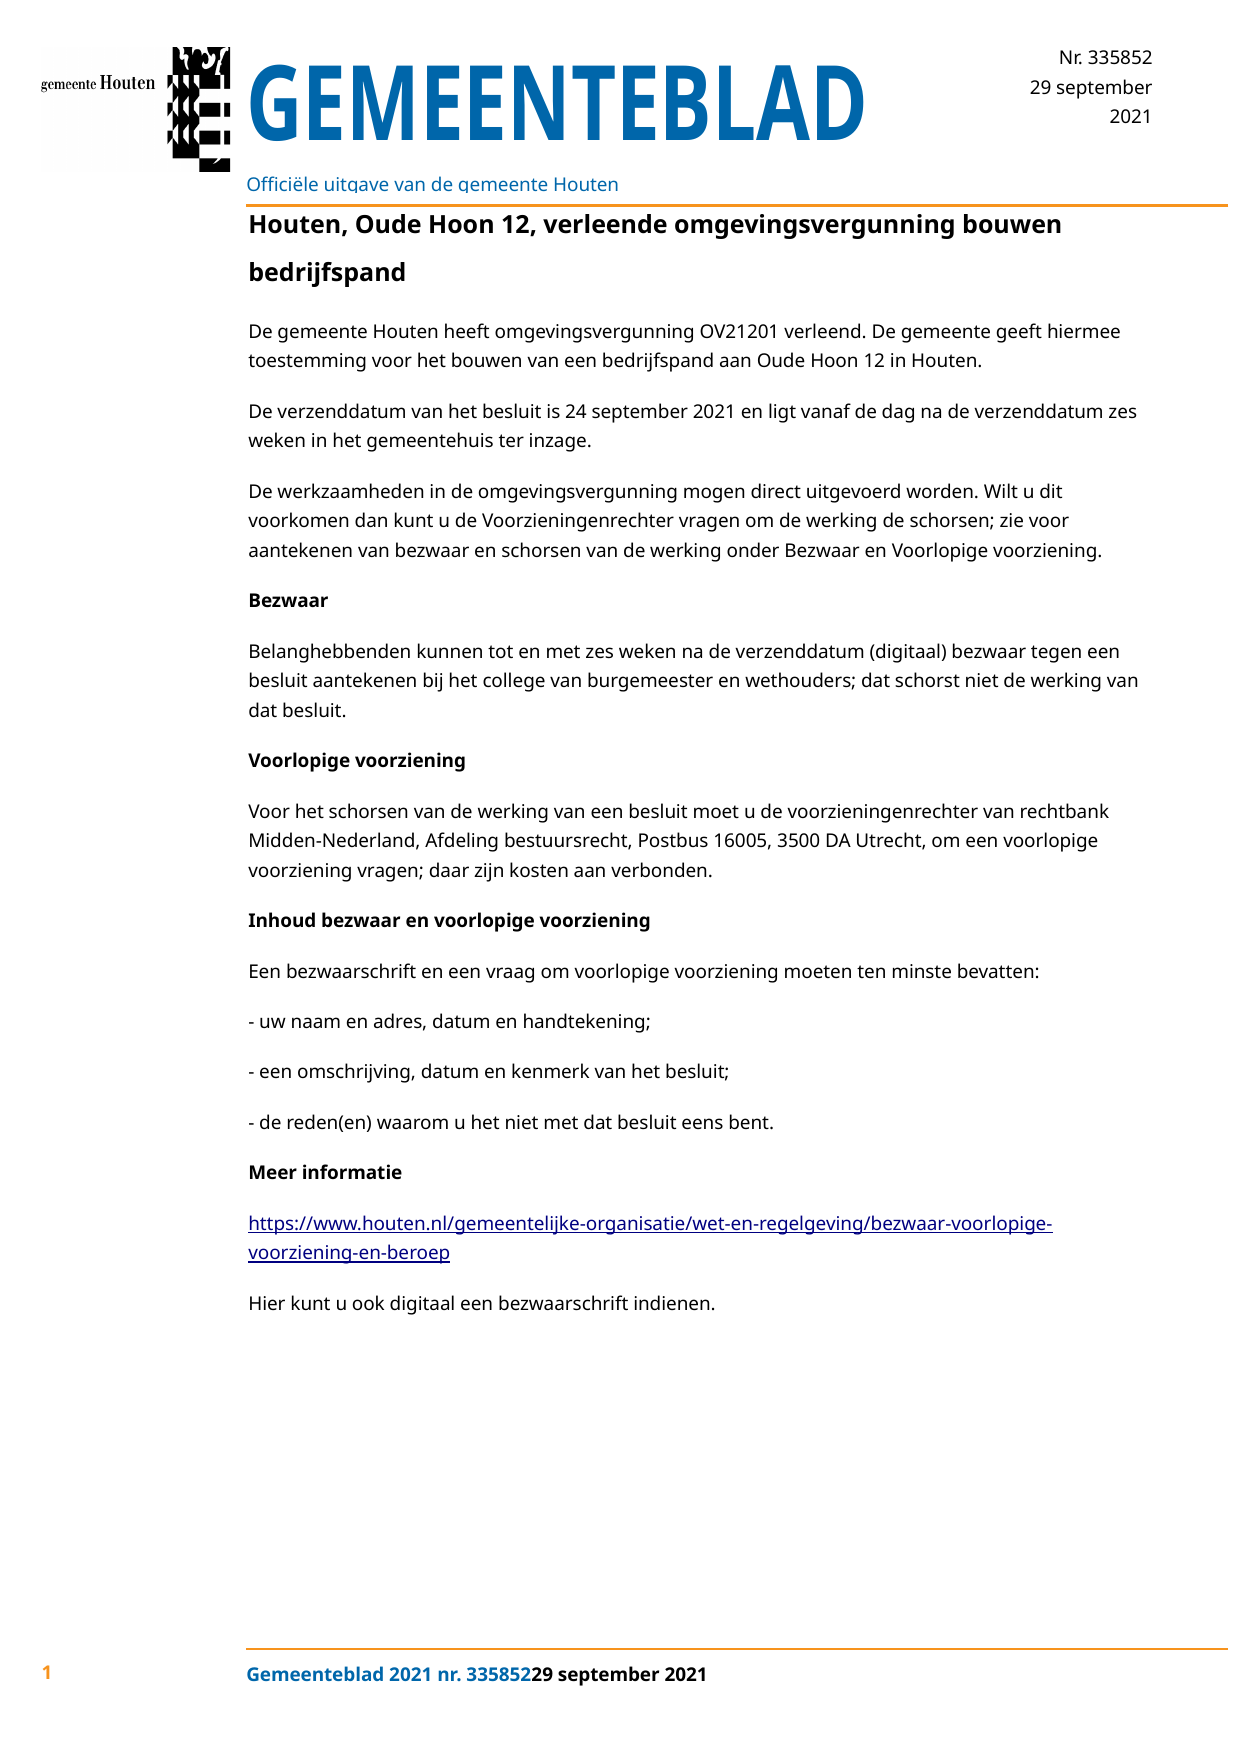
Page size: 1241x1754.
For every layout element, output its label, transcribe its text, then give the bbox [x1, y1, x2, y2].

text De verzenddatum van het besluit is 24 september 2021 en ligt vanaf de dag na de verzenddatum zes weken in het gemeentehuis ter inzage. [248, 398, 1152, 453]
text - de reden(en) waarom u het niet met dat besluit eens bent. [248, 1109, 1152, 1135]
text Voor het schorsen van de werking van een besluit moet u de voorzieningenrechter van rechtbank Midden-Nederland, Afdeling bestuursrecht, Postbus 16005, 3500 DA Utrecht, om een voorlopige voorziening vragen; daar zijn kosten aan verbonden. [248, 798, 1152, 883]
text Bezwaar [248, 587, 1152, 613]
text Houten, Oude Hoon 12, verleende omgevingsvergunning bouwen bedrijfspand [248, 207, 1152, 288]
text De gemeente Houten heeft omgevingsvergunning OV21201 verleend. De gemeente geeft hiermee toestemming voor het bouwen van een bedrijfspand aan Oude Hoon 12 in Houten. [248, 318, 1152, 373]
text https://www.houten.nl/gemeentelijke-organisatie/wet-en-regelgeving/bezwaar-voorlopige-voorziening-en-beroep [248, 1210, 1152, 1265]
text - een omschrijving, datum en kenmerk van het besluit; [248, 1059, 1152, 1084]
text Een bezwaarschrift en een vraag om voorlopige voorziening moeten ten minste bevatten: [248, 958, 1152, 984]
text - uw naam en adres, datum en handtekening; [248, 1008, 1152, 1034]
text Meer informatie [248, 1159, 1152, 1185]
text Hier kunt u ook digitaal een bezwaarschrift indienen. [248, 1290, 1152, 1316]
text Inhoud bezwaar en voorlopige voorziening [248, 907, 1152, 933]
text Voorlopige voorziening [248, 747, 1152, 773]
text Belanghebbenden kunnen tot en met zes weken na de verzenddatum (digitaal) bezwaar tegen een besluit aantekenen bij het college van burgemeester en wethouders; dat schorst niet de werking van dat besluit. [248, 638, 1152, 723]
picture [41, 47, 231, 172]
text De werkzaamheden in de omgevingsvergunning mogen direct uitgevoerd worden. Wilt u dit voorkomen dan kunt u de Voorzieningenrechter vragen om de werking de schorsen; zie voor aantekenen van bezwaar en schorsen van de werking onder Bezwaar en Voorlopige voorziening. [248, 478, 1152, 563]
